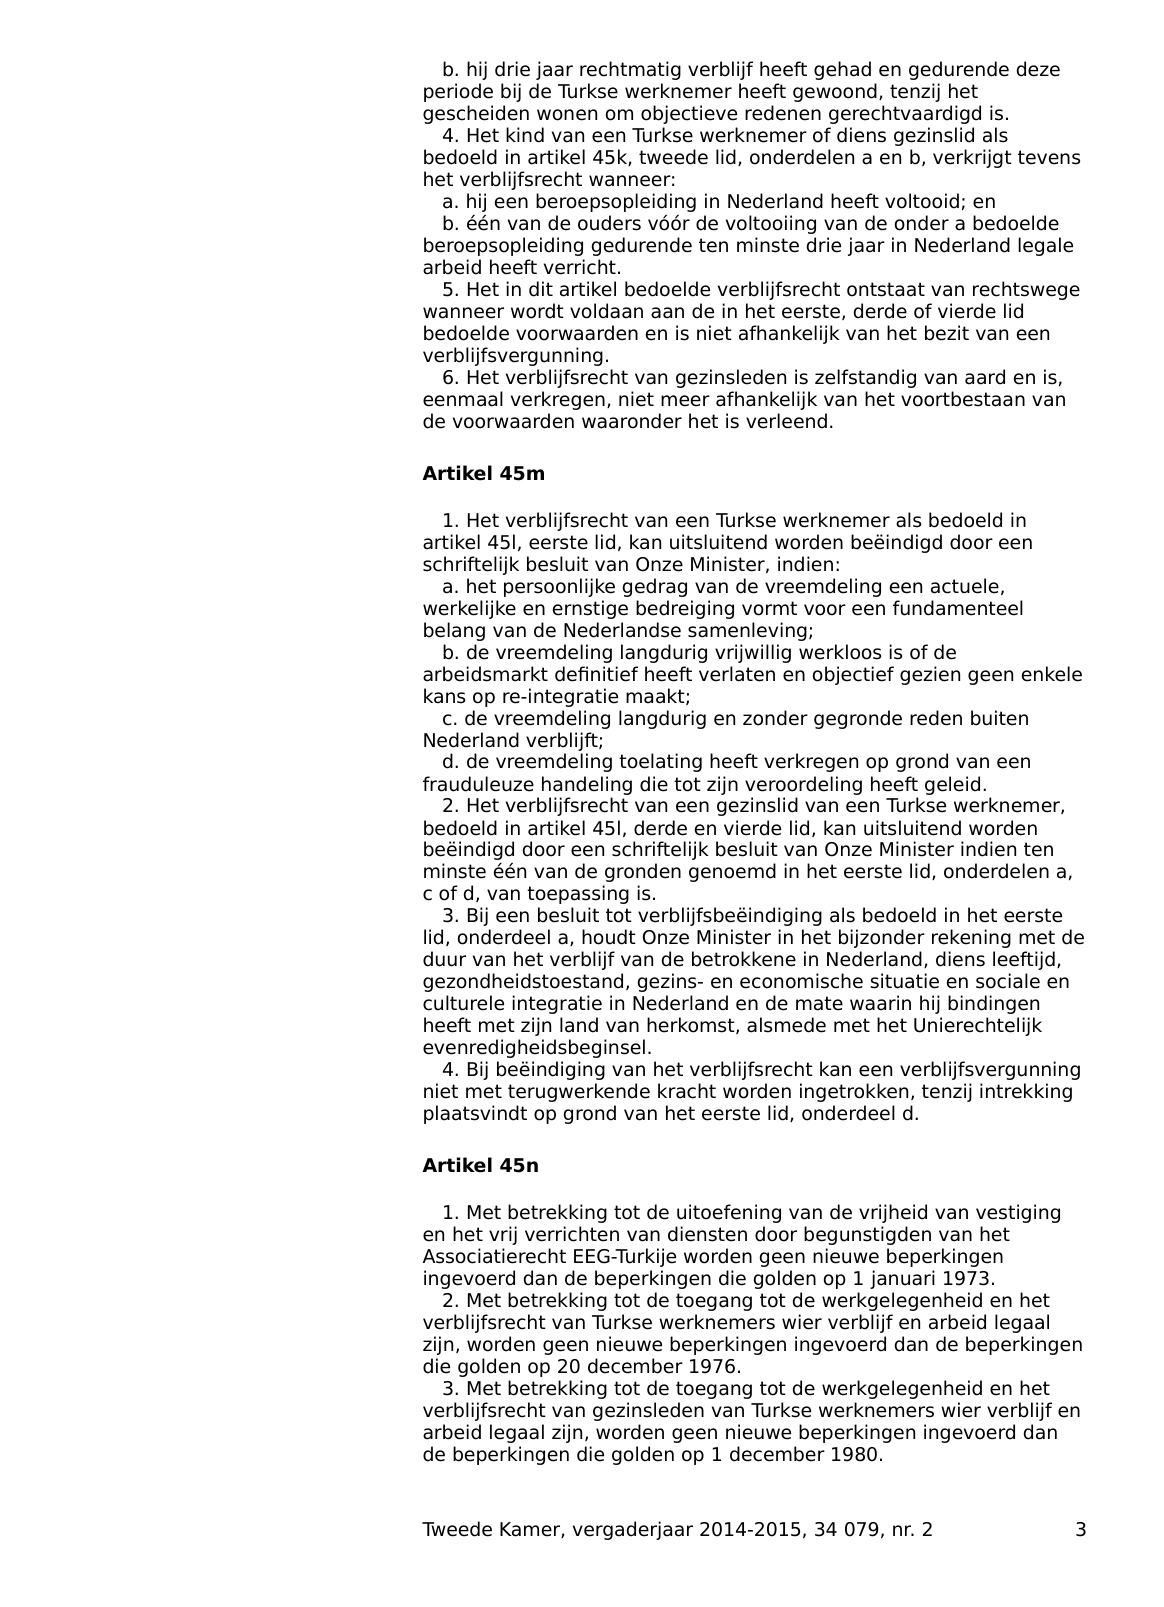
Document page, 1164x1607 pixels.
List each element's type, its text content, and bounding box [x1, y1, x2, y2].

text c. de vreemdeling langdurig en zonder gegronde reden buiten Nederland verblijft; [422, 707, 1087, 751]
text b. hij drie jaar rechtmatig verblijf heeft gehad en gedurende deze periode bij de Turkse werknemer heeft gewoond, tenzij het gescheiden wonen om objectieve redenen gerechtvaardigd is. [422, 59, 1087, 125]
subtitle Artikel 45m [422, 463, 1087, 485]
text 2. Het verblijfsrecht van een gezinslid van een Turkse werknemer, bedoeld in artikel 45l, derde en vierde lid, kan uitsluitend worden beëindigd door een schriftelijk besluit van Onze Minister indien ten minste één van de gronden genoemd in het eerste lid, onderdelen a, c of d, van toepassing is. [422, 795, 1087, 905]
text 4. Het kind van een Turkse werknemer of diens gezinslid als bedoeld in artikel 45k, tweede lid, onderdelen a en b, verkrijgt tevens het verblijfsrecht wanneer: [422, 125, 1087, 191]
text a. hij een beroepsopleiding in Nederland heeft voltooid; en [422, 191, 1087, 213]
text 3. Met betrekking tot de toegang tot de werkgelegenheid en het verblijfsrecht van gezinsleden van Turkse werknemers wier verblijf en arbeid legaal zijn, worden geen nieuwe beperkingen ingevoerd dan de beperkingen die golden op 1 december 1980. [422, 1378, 1087, 1466]
text 1. Het verblijfsrecht van een Turkse werknemer als bedoeld in artikel 45l, eerste lid, kan uitsluitend worden beëindigd door een schriftelijk besluit van Onze Minister, indien: [422, 510, 1087, 576]
text b. de vreemdeling langdurig vrijwillig werkloos is of de arbeidsmarkt definitief heeft verlaten en objectief gezien geen enkele kans op re-integratie maakt; [422, 642, 1087, 707]
text 3. Bij een besluit tot verblijfsbeëindiging als bedoeld in het eerste lid, onderdeel a, houdt Onze Minister in het bijzonder rekening met de duur van het verblijf van de betrokkene in Nederland, diens leeftijd, gezondheidstoestand, gezins- en economische situatie en sociale en culturele integratie in Nederland en de mate waarin hij bindingen heeft met zijn land van herkomst, alsmede met het Unierechtelijk evenredigheidsbeginsel. [422, 905, 1087, 1059]
text a. het persoonlijke gedrag van de vreemdeling een actuele, werkelijke en ernstige bedreiging vormt voor een fundamenteel belang van de Nederlandse samenleving; [422, 576, 1087, 642]
text 5. Het in dit artikel bedoelde verblijfsrecht ontstaat van rechtswege wanneer wordt voldaan aan de in het eerste, derde of vierde lid bedoelde voorwaarden en is niet afhankelijk van het bezit van een verblijfsvergunning. [422, 279, 1087, 367]
text b. één van de ouders vóór de voltooiing van de onder a bedoelde beroepsopleiding gedurende ten minste drie jaar in Nederland legale arbeid heeft verricht. [422, 213, 1087, 279]
subtitle Artikel 45n [422, 1155, 1087, 1177]
text 6. Het verblijfsrecht van gezinsleden is zelfstandig van aard en is, eenmaal verkregen, niet meer afhankelijk van het voortbestaan van de voorwaarden waaronder het is verleend. [422, 367, 1087, 433]
text 1. Met betrekking tot de uitoefening van de vrijheid van vestiging en het vrij verrichten van diensten door begunstigden van het Associatierecht EEG-Turkije worden geen nieuwe beperkingen ingevoerd dan de beperkingen die golden op 1 januari 1973. [422, 1202, 1087, 1290]
text 4. Bij beëindiging van het verblijfsrecht kan een verblijfsvergunning niet met terugwerkende kracht worden ingetrokken, tenzij intrekking plaatsvindt op grond van het eerste lid, onderdeel d. [422, 1059, 1087, 1125]
text d. de vreemdeling toelating heeft verkregen op grond van een frauduleuze handeling die tot zijn veroordeling heeft geleid. [422, 751, 1087, 795]
text 2. Met betrekking tot de toegang tot de werkgelegenheid en het verblijfsrecht van Turkse werknemers wier verblijf en arbeid legaal zijn, worden geen nieuwe beperkingen ingevoerd dan de beperkingen die golden op 20 december 1976. [422, 1290, 1087, 1378]
